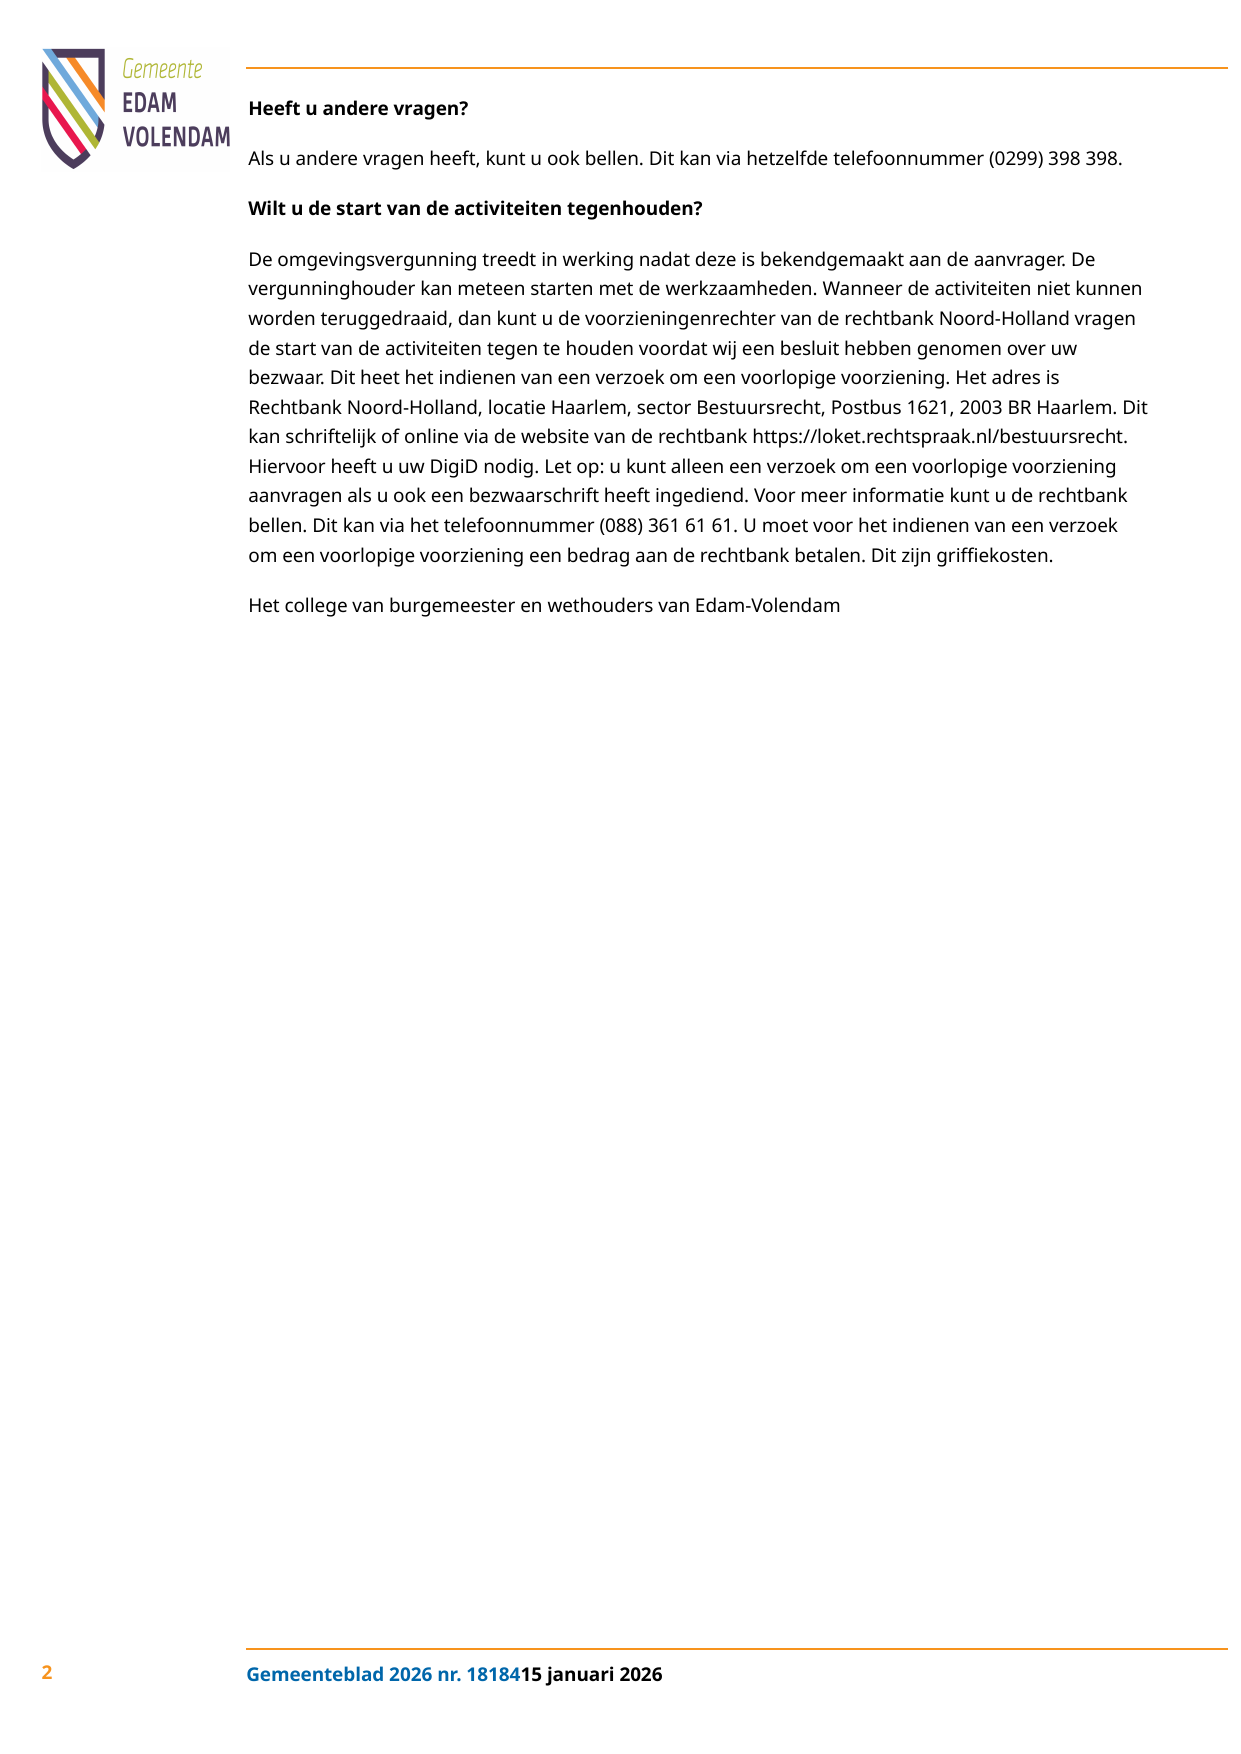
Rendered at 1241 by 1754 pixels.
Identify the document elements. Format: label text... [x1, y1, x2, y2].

text De omgevingsvergunning treedt in werking nadat deze is bekendgemaakt aan de aanvrager. De vergunninghouder kan meteen starten met de werkzaamheden. Wanneer de activiteiten niet kunnen worden teruggedraaid, dan kunt u de voorzieningenrechter van de rechtbank Noord-Holland vragen de start van de activiteiten tegen te houden voordat wij een besluit hebben genomen over uw bezwaar. Dit heet het indienen van een verzoek om een voorlopige voorziening. Het adres is Rechtbank Noord-Holland, locatie Haarlem, sector Bestuursrecht, Postbus 1621, 2003 BR Haarlem. Dit kan schriftelijk of online via de website van de rechtbank https://loket.rechtspraak.nl/bestuursrecht. Hiervoor heeft u uw DigiD nodig. Let op: u kunt alleen een verzoek om een voorlopige voorziening aanvragen als u ook een bezwaarschrift heeft ingediend. Voor meer informatie kunt u de rechtbank bellen. Dit kan via het telefoonnummer (088) 361 61 61. U moet voor het indienen van een verzoek om een voorlopige voorziening een bedrag aan de rechtbank betalen. Dit zijn griffiekosten. [248, 246, 1152, 568]
text Wilt u de start van de activiteiten tegenhouden? [248, 196, 1152, 221]
text Het college van burgemeester en wethouders van Edam-Volendam [248, 592, 1152, 618]
text Heeft u andere vragen? [248, 95, 1152, 121]
picture [41, 47, 231, 172]
text Als u andere vragen heeft, kunt u ook bellen. Dit kan via hetzelfde telefoonnummer (0299) 398 398. [248, 145, 1152, 171]
